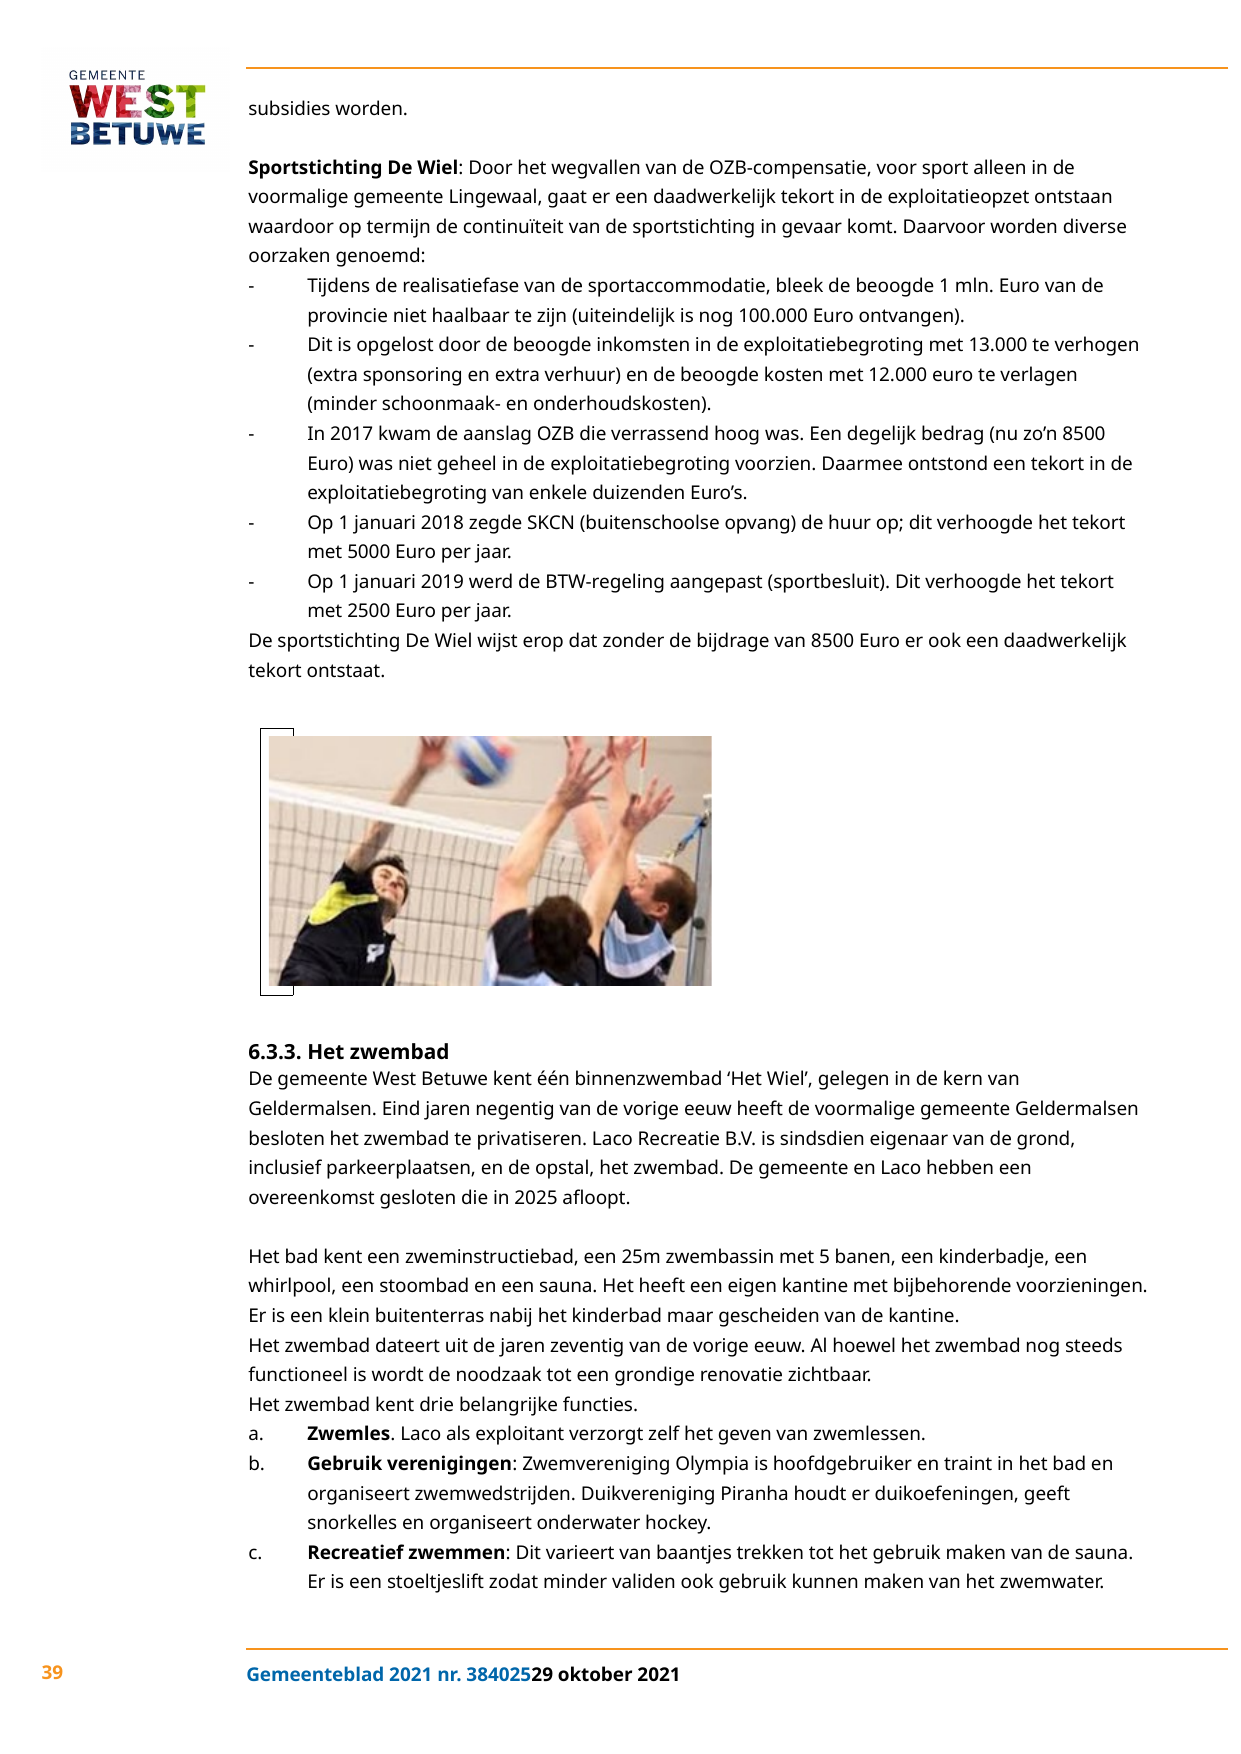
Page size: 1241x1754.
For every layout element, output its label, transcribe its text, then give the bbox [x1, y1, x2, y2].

list Tijdens de realisatiefase van de sportaccommodatie, bleek de beoogde 1 mln. Euro van de provincie niet haalbaar te zijn (uiteindelijk is nog 100.000 Euro ontvangen). [248, 272, 1152, 328]
picture [41, 47, 231, 172]
text De gemeente West Betuwe kent één binnenzwembad ‘Het Wiel’, gelegen in de kern van Geldermalsen. Eind jaren negentig van de vorige eeuw heeft de voormalige gemeente Geldermalsen besloten het zwembad te privatiseren. Laco Recreatie B.V. is sindsdien eigenaar van de grond, inclusief parkeerplaatsen, en de opstal, het zwembad. De gemeente en Laco hebben een overeenkomst gesloten die in 2025 afloopt. [248, 1066, 1152, 1210]
text Het zwembad kent drie belangrijke functies. [248, 1391, 1152, 1417]
text subsidies worden. [248, 95, 1152, 121]
list Zwemles. Laco als exploitant verzorgt zelf het geven van zwemlessen. [248, 1421, 1152, 1446]
text Sportstichting De Wiel: Door het wegvallen van de OZB-compensatie, voor sport alleen in de voormalige gemeente Lingewaal, gaat er een daadwerkelijk tekort in de exploitatieopzet ontstaan waardoor op termijn de continuïteit van de sportstichting in gevaar komt. Daarvoor worden diverse oorzaken genoemd: [248, 154, 1152, 268]
list In 2017 kwam de aanslag OZB die verrassend hoog was. Een degelijk bedrag (nu zo’n 8500 Euro) was niet geheel in de exploitatiebegroting voorzien. Daarmee ontstond een tekort in de exploitatiebegroting van enkele duizenden Euro’s. [248, 420, 1152, 505]
text De sportstichting De Wiel wijst erop dat zonder de bijdrage van 8500 Euro er ook een daadwerkelijk tekort ontstaat. [248, 627, 1152, 683]
text Het zwembad dateert uit de jaren zeventig van de vorige eeuw. Al hoewel het zwembad nog steeds functioneel is wordt de noodzaak tot een grondige renovatie zichtbaar. [248, 1332, 1152, 1387]
list Gebruik verenigingen: Zwemvereniging Olympia is hoofdgebruiker en traint in het bad en organiseert zwemwedstrijden. Duikvereniging Piranha houdt er duikoefeningen, geeft snorkelles en organiseert onderwater hockey. [248, 1450, 1152, 1535]
text 6.3.3. Het zwembad [248, 1037, 1152, 1066]
picture [268, 736, 712, 986]
text Het bad kent een zweminstructiebad, een 25m zwembassin met 5 banen, een kinderbadje, een whirlpool, een stoombad en een sauna. Het heeft een eigen kantine met bijbehorende voorzieningen. Er is een klein buitenterras nabij het kinderbad maar gescheiden van de kantine. [248, 1243, 1152, 1328]
list Op 1 januari 2018 zegde SKCN (buitenschoolse opvang) de huur op; dit verhoogde het tekort met 5000 Euro per jaar. [248, 509, 1152, 564]
list Recreatief zwemmen: Dit varieert van baantjes trekken tot het gebruik maken van de sauna. Er is een stoeltjeslift zodat minder validen ook gebruik kunnen maken van het zwemwater. [248, 1539, 1152, 1594]
list Op 1 januari 2019 werd de BTW-regeling aangepast (sportbesluit). Dit verhoogde het tekort met 2500 Euro per jaar. [248, 568, 1152, 623]
list Dit is opgelost door de beoogde inkomsten in de exploitatiebegroting met 13.000 te verhogen (extra sponsoring en extra verhuur) en de beoogde kosten met 12.000 euro te verlagen (minder schoonmaak- en onderhoudskosten). [248, 331, 1152, 416]
